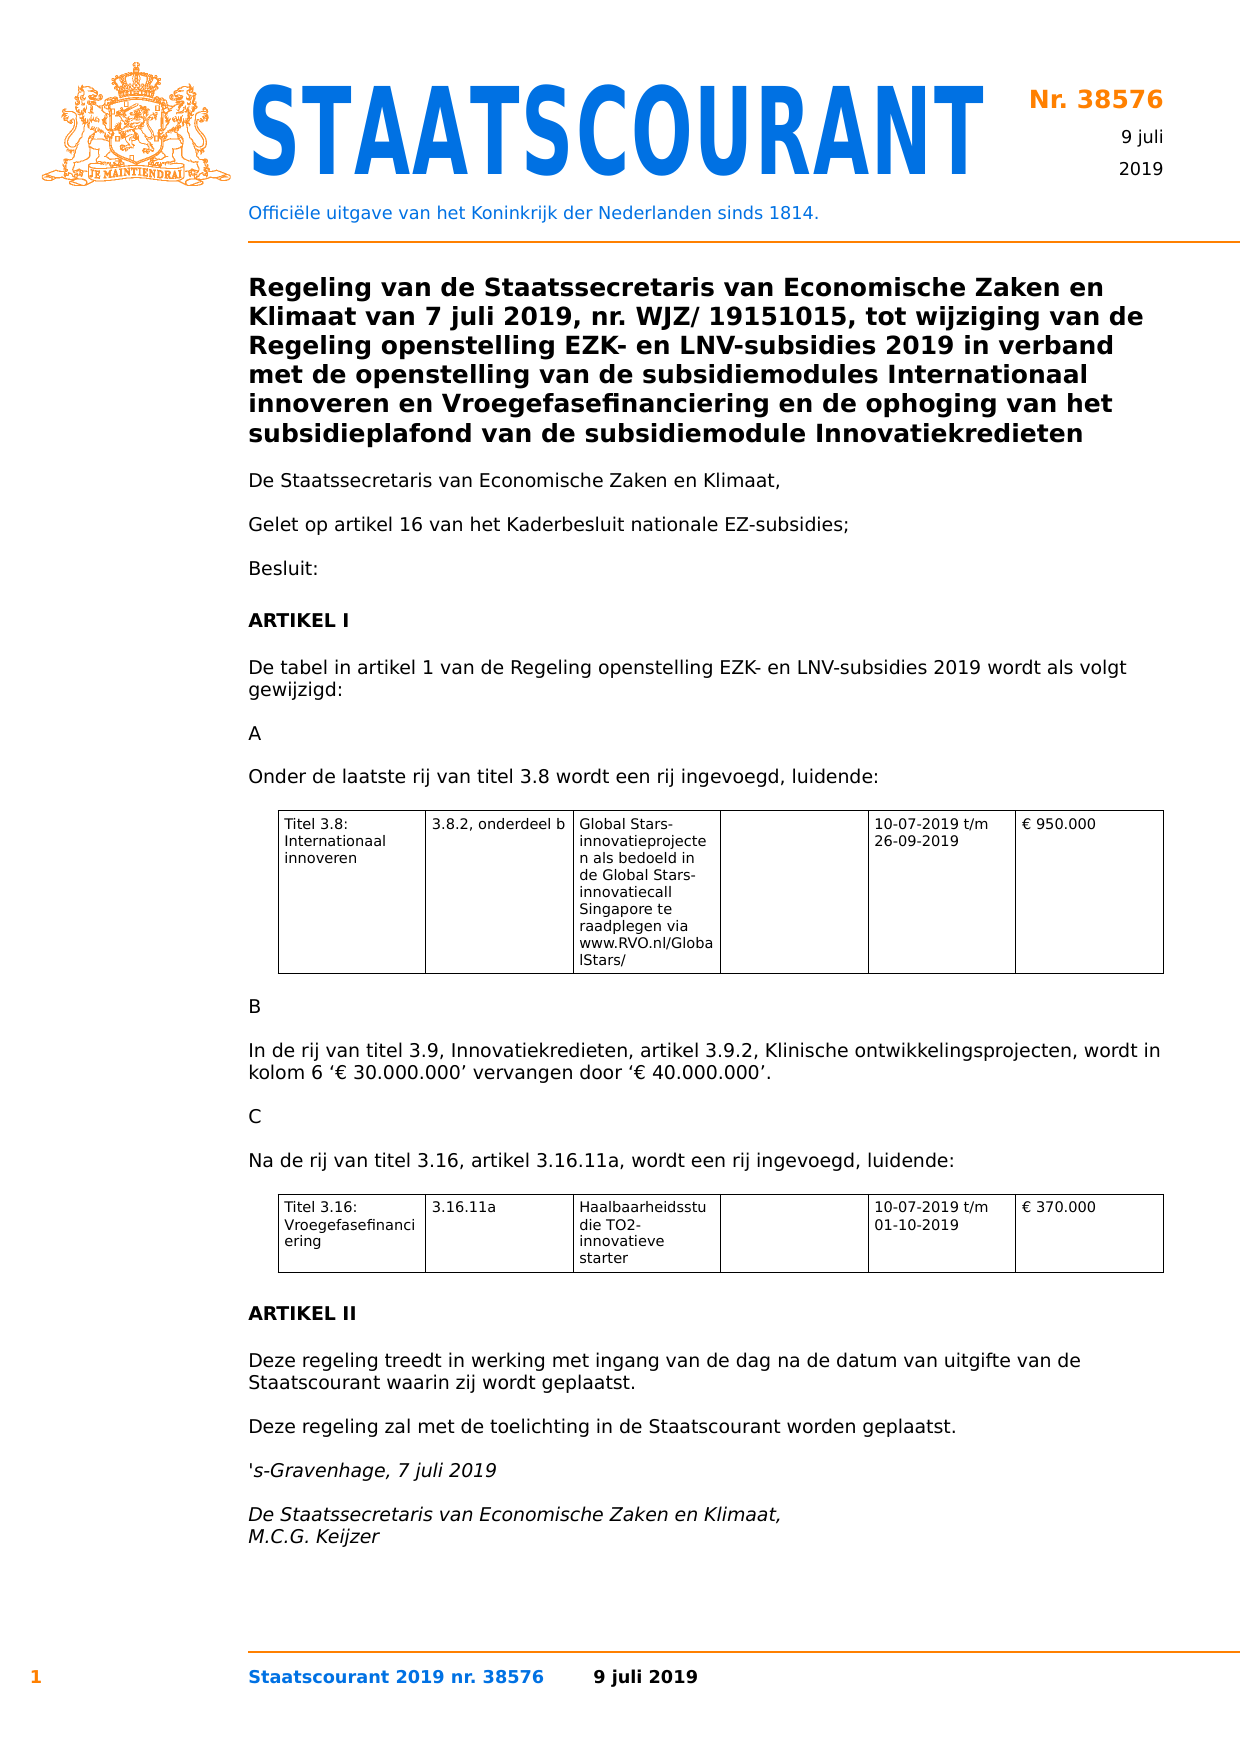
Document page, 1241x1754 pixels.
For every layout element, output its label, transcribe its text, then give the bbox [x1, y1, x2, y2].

table_cell Officiële uitgave van het Koninkrijk der Nederlanden sinds 1814. [248, 203, 1240, 241]
table_cell 9 juli [998, 121, 1240, 153]
text De Staatssecretaris van Economische Zaken en Klimaat, [248, 470, 1163, 492]
table_header Titel 3.8: Internationaal innoveren [279, 811, 425, 973]
text 's-Gravenhage, 7 juli 2019 [248, 1460, 1163, 1482]
table_header 10-07-2019 t/m 26-09-2019 [869, 811, 1015, 973]
table_header € 950.000 [1016, 811, 1163, 973]
text In de rij van titel 3.9, Innovatiekredieten, artikel 3.9.2, Klinische ontwikkelingsprojecten, wordt in kolom 6 ‘€ 30.000.000’ vervangen door ‘€ 40.000.000’. [248, 1040, 1163, 1084]
table_header Nr. 38576 [998, 62, 1240, 121]
text Na de rij van titel 3.16, artikel 3.16.11a, wordt een rij ingevoegd, luidende: [248, 1150, 1163, 1172]
table_header [721, 811, 868, 973]
table_header Haalbaarheidsstudie TO2-innovatieve starter [574, 1195, 720, 1272]
subtitle ARTIKEL I [248, 609, 1163, 632]
text C [248, 1106, 1163, 1128]
text De Staatssecretaris van Economische Zaken en Klimaat, M.C.G. Keijzer [248, 1503, 1163, 1547]
table_cell 2019 [998, 153, 1240, 203]
picture [41, 62, 231, 186]
text A [248, 722, 1163, 744]
subtitle ARTIKEL II [248, 1303, 1163, 1325]
table_header [721, 1195, 868, 1272]
table_header 10-07-2019 t/m 01-10-2019 [869, 1195, 1015, 1272]
text De tabel in artikel 1 van de Regeling openstelling EZK- en LNV-subsidies 2019 wordt als volgt gewijzigd: [248, 657, 1163, 701]
text Besluit: [248, 558, 1163, 579]
text Deze regeling treedt in werking met ingang van de dag na de datum van uitgifte van de Staatscourant waarin zij wordt geplaatst. [248, 1350, 1163, 1394]
table_header 3.16.11a [426, 1195, 573, 1272]
text Deze regeling zal met de toelichting in de Staatscourant worden geplaatst. [248, 1416, 1163, 1438]
table_header Titel 3.16: Vroegefasefinanciering [279, 1195, 425, 1272]
table_header [25, 62, 248, 241]
table_header € 370.000 [1016, 1195, 1163, 1272]
text B [248, 996, 1163, 1018]
subtitle Regeling van de Staatssecretaris van Economische Zaken en Klimaat van 7 juli 2019, nr. WJZ/ 19151015, tot wijziging van de Regeling openstelling EZK- en LNV-subsidies 2019 in verband met de openstelling van de subsidiemodules Internationaal innoveren en Vroegefasefinanciering en de ophoging van het subsidieplafond van de subsidiemodule Innovatiekredieten [248, 273, 1163, 448]
table_header Global Stars-innovatieprojecten als bedoeld in de Global Stars-innovatiecall Singapore te raadplegen via www.RVO.nl/GlobalStars/ [574, 811, 720, 973]
table_header STAATSCOURANT [248, 62, 998, 203]
text Onder de laatste rij van titel 3.8 wordt een rij ingevoegd, luidende: [248, 766, 1163, 788]
table_header 3.8.2, onderdeel b [426, 811, 573, 973]
text Gelet op artikel 16 van het Kaderbesluit nationale EZ-subsidies; [248, 514, 1163, 536]
